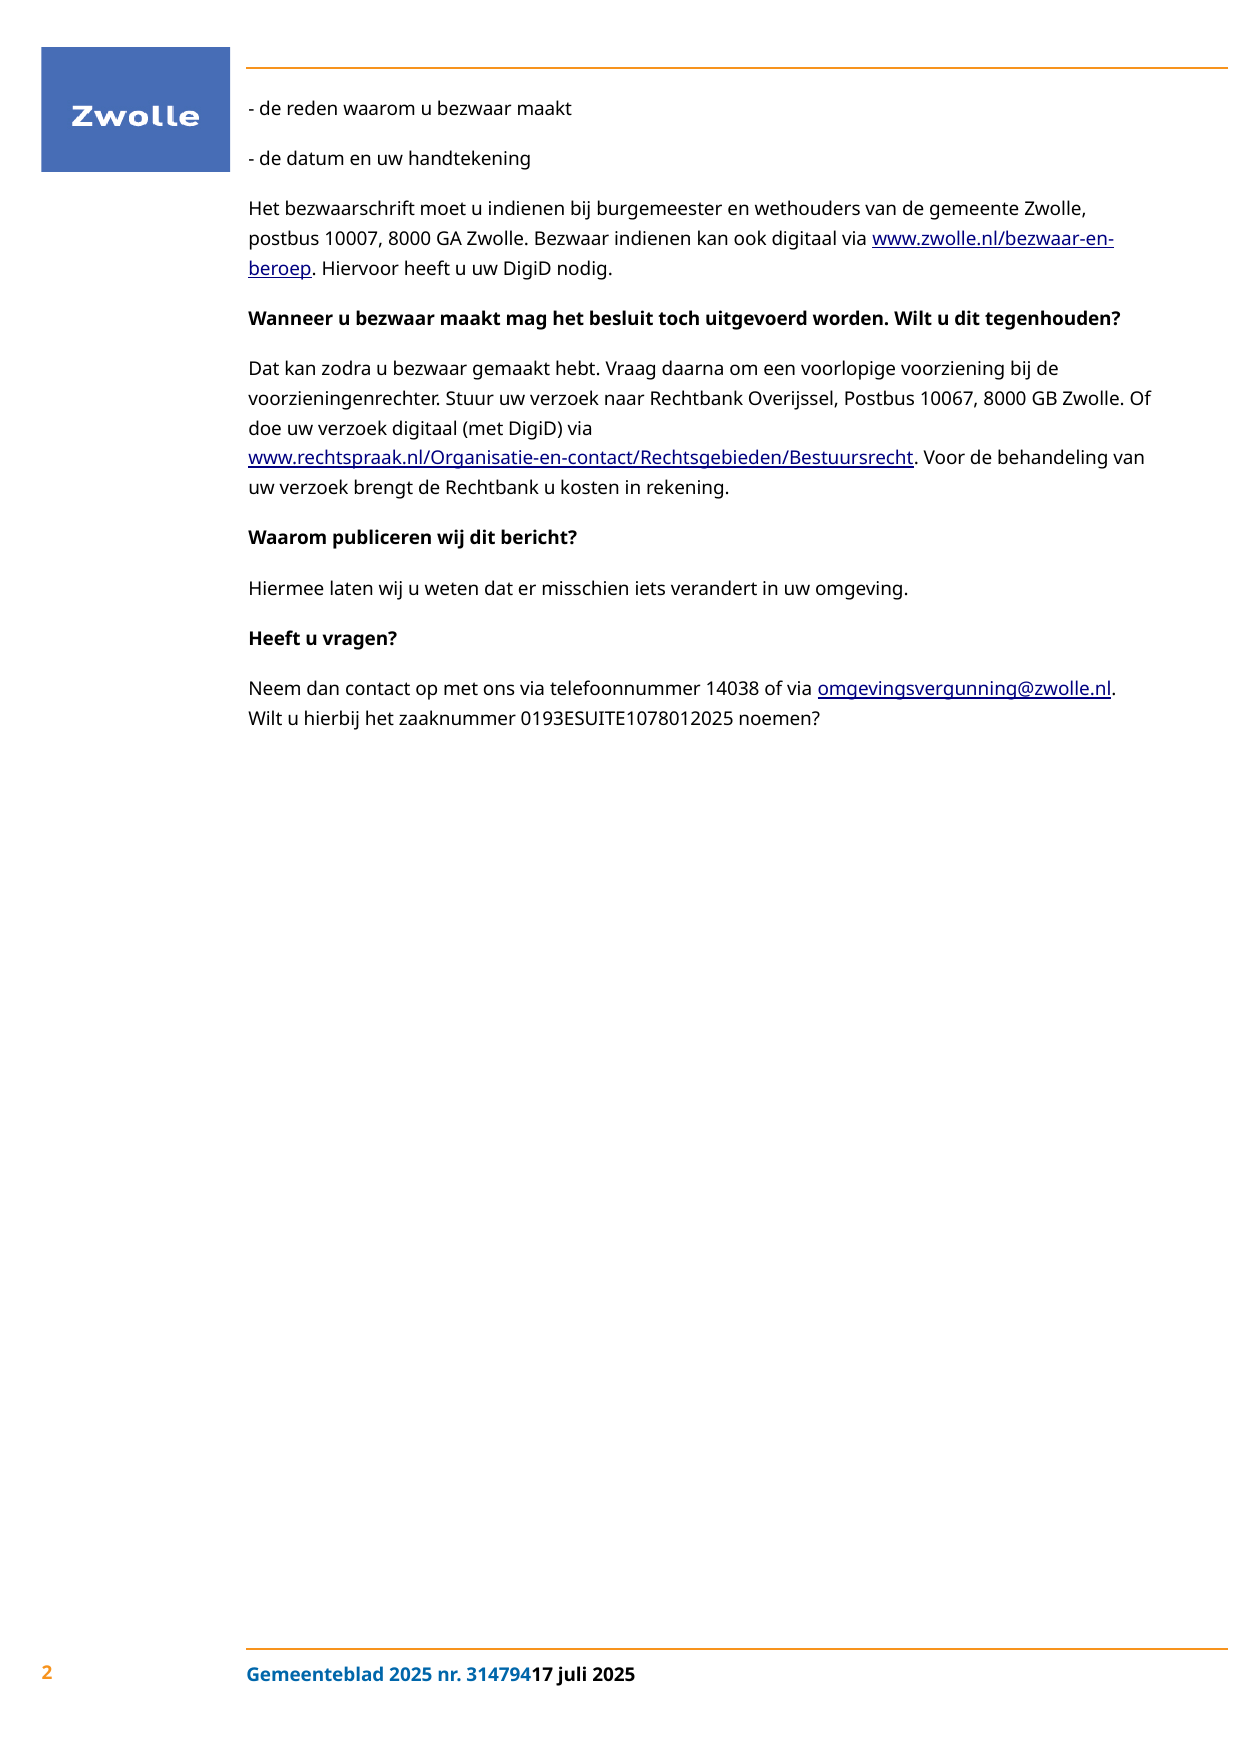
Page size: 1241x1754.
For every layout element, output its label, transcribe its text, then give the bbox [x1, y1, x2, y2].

text - de reden waarom u bezwaar maakt [248, 95, 1152, 121]
text Wanneer u bezwaar maakt mag het besluit toch uitgevoerd worden. Wilt u dit tegenhouden? [248, 305, 1152, 331]
text Het bezwaarschrift moet u indienen bij burgemeester en wethouders van de gemeente Zwolle, postbus 10007, 8000 GA Zwolle. Bezwaar indienen kan ook digitaal via www.zwolle.nl/bezwaar-en-beroep. Hiervoor heeft u uw DigiD nodig. [248, 196, 1152, 281]
text Heeft u vragen? [248, 625, 1152, 651]
text Waarom publiceren wij dit bericht? [248, 524, 1152, 550]
text - de datum en uw handtekening [248, 145, 1152, 171]
text Dat kan zodra u bezwaar gemaakt hebt. Vraag daarna om een voorlopige voorziening bij de voorzieningenrechter. Stuur uw verzoek naar Rechtbank Overijssel, Postbus 10067, 8000 GB Zwolle. Of doe uw verzoek digitaal (met DigiD) via www.rechtspraak.nl/Organisatie-en-contact/Rechtsgebieden/Bestuursrecht. Voor de behandeling van uw verzoek brengt de Rechtbank u kosten in rekening. [248, 356, 1152, 500]
text Neem dan contact op met ons via telefoonnummer 14038 of via omgevingsvergunning@zwolle.nl. Wilt u hierbij het zaaknummer 0193ESUITE1078012025 noemen? [248, 676, 1152, 731]
text Hiermee laten wij u weten dat er misschien iets verandert in uw omgeving. [248, 575, 1152, 601]
picture [41, 47, 231, 172]
